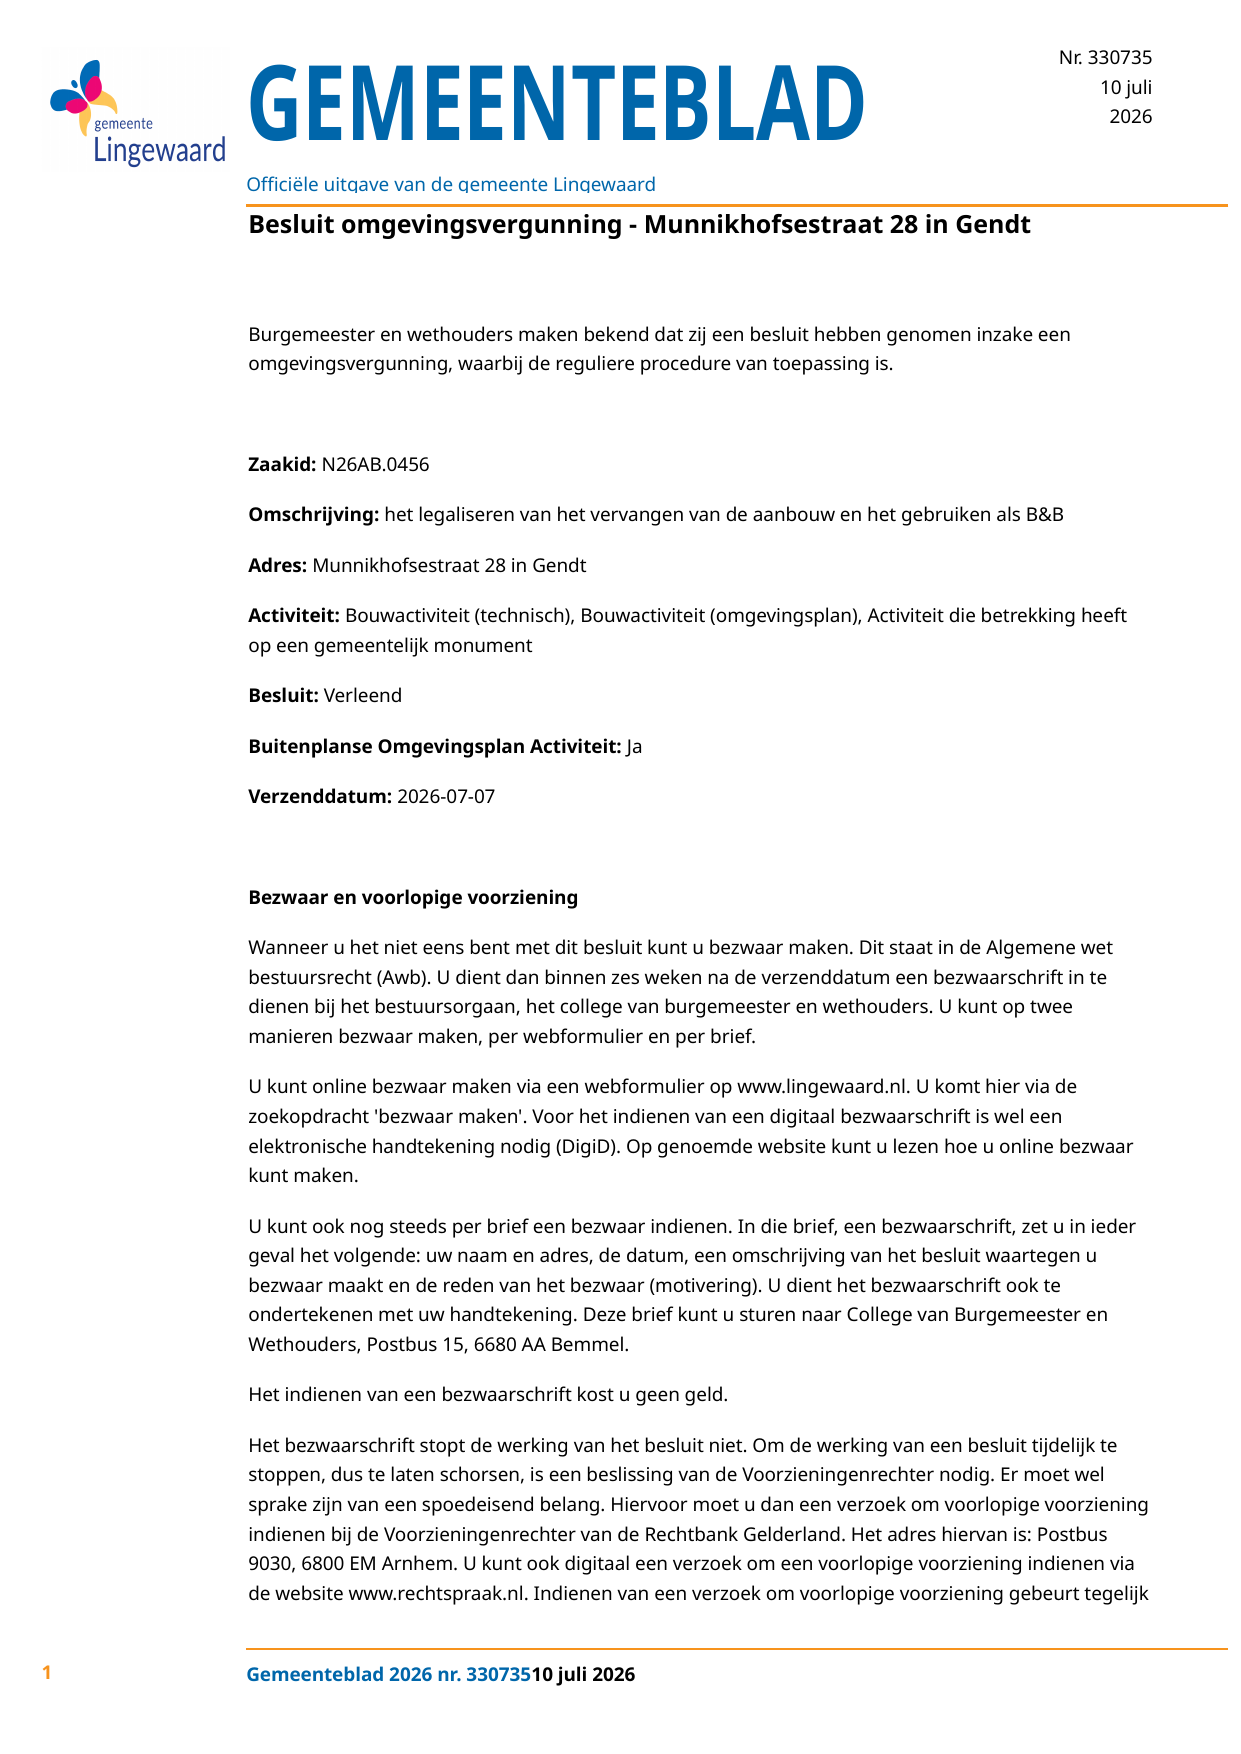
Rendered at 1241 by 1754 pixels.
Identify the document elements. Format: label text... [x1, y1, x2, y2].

text Verzenddatum: 2026-07-07 [248, 783, 1152, 809]
text U kunt ook nog steeds per brief een bezwaar indienen. In die brief, een bezwaarschrift, zet u in ieder geval het volgende: uw naam en adres, de datum, een omschrijving van het besluit waartegen u bezwaar maakt en de reden van het bezwaar (motivering). U dient het bezwaarschrift ook te ondertekenen met uw handtekening. Deze brief kunt u sturen naar College van Burgemeester en Wethouders, Postbus 15, 6680 AA Bemmel. [248, 1213, 1152, 1357]
text Besluit omgevingsvergunning - Munnikhofsestraat 28 in Gendt [248, 207, 1152, 241]
text U kunt online bezwaar maken via een webformulier op www.lingewaard.nl. U komt hier via de zoekopdracht 'bezwaar maken'. Voor het indienen van een digitaal bezwaarschrift is wel een elektronische handtekening nodig (DigiD). Op genoemde website kunt u lezen hoe u online bezwaar kunt maken. [248, 1074, 1152, 1188]
text Wanneer u het niet eens bent met dit besluit kunt u bezwaar maken. Dit staat in de Algemene wet bestuursrecht (Awb). U dient dan binnen zes weken na de verzenddatum een bezwaarschrift in te dienen bij het bestuursorgaan, het college van burgemeester en wethouders. U kunt op twee manieren bezwaar maken, per webformulier en per brief. [248, 934, 1152, 1049]
text Activiteit: Bouwactiviteit (technisch), Bouwactiviteit (omgevingsplan), Activiteit die betrekking heeft op een gemeentelijk monument [248, 602, 1152, 658]
text Besluit: Verleend [248, 682, 1152, 708]
text Het bezwaarschrift stopt de werking van het besluit niet. Om de werking van een besluit tijdelijk te stoppen, dus te laten schorsen, is een beslissing van de Voorzieningenrechter nodig. Er moet wel sprake zijn van een spoedeisend belang. Hiervoor moet u dan een verzoek om voorlopige voorziening indienen bij de Voorzieningenrechter van de Rechtbank Gelderland. Het adres hiervan is: Postbus 9030, 6800 EM Arnhem. U kunt ook digitaal een verzoek om een voorlopige voorziening indienen via de website www.rechtspraak.nl. Indienen van een verzoek om voorlopige voorziening gebeurt tegelijk [248, 1432, 1152, 1606]
text Het indienen van een bezwaarschrift kost u geen geld. [248, 1382, 1152, 1407]
text Adres: Munnikhofsestraat 28 in Gendt [248, 552, 1152, 578]
picture [41, 47, 231, 172]
text Zaakid: N26AB.0456 [248, 451, 1152, 477]
text Omschrijving: het legaliseren van het vervangen van de aanbouw en het gebruiken als B&B [248, 502, 1152, 527]
text Bezwaar en voorlopige voorziening [248, 884, 1152, 910]
text Buitenplanse Omgevingsplan Activiteit: Ja [248, 733, 1152, 758]
text Burgemeester en wethouders maken bekend dat zij een besluit hebben genomen inzake een omgevingsvergunning, waarbij de reguliere procedure van toepassing is. [248, 321, 1152, 376]
